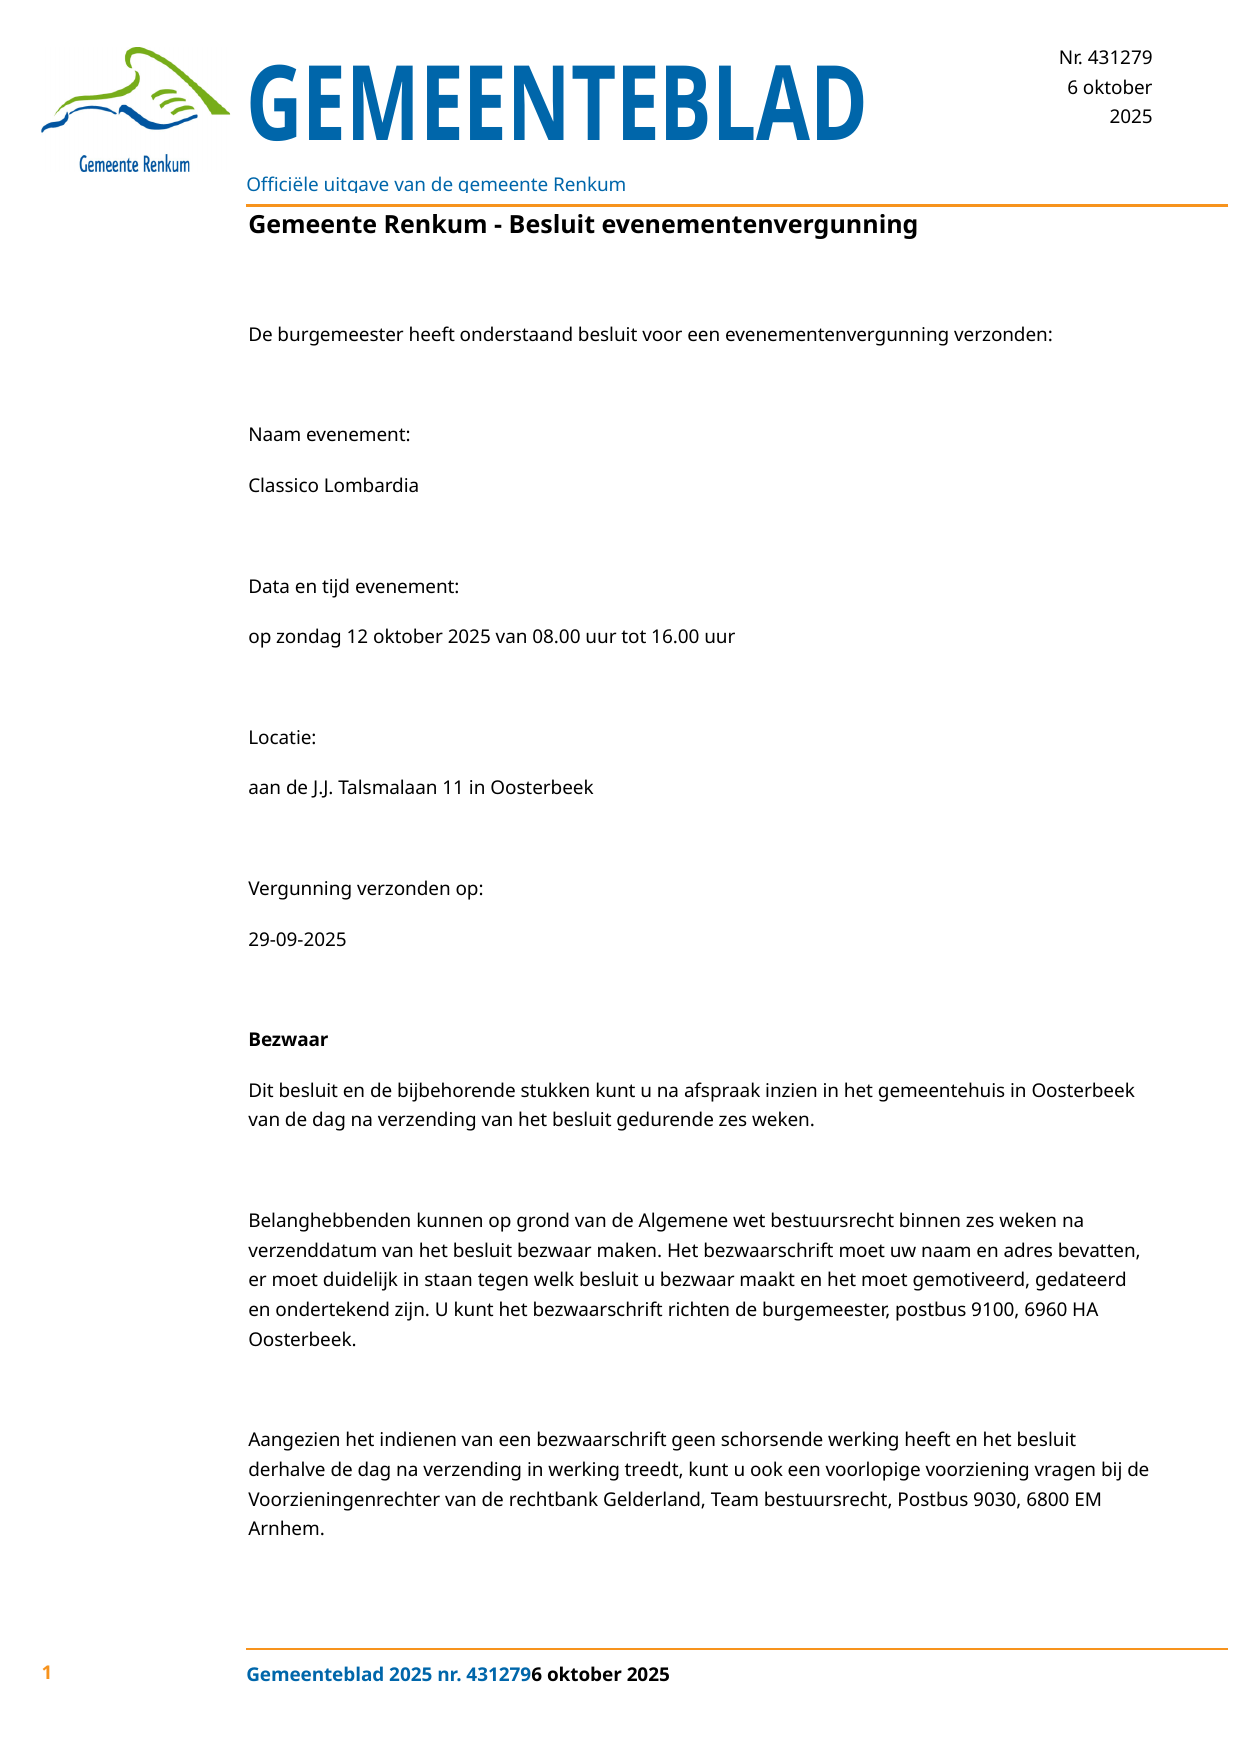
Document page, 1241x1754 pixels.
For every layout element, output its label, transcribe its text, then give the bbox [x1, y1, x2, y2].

text Vergunning verzonden op: [248, 875, 1152, 901]
text Locatie: [248, 724, 1152, 750]
text Bezwaar [248, 1027, 1152, 1052]
text 29-09-2025 [248, 926, 1152, 951]
text Belanghebbenden kunnen op grond van de Algemene wet bestuursrecht binnen zes weken na verzenddatum van het besluit bezwaar maken. Het bezwaarschrift moet uw naam en adres bevatten, er moet duidelijk in staan tegen welk besluit u bezwaar maakt en het moet gemotiveerd, gedateerd en ondertekend zijn. U kunt het bezwaarschrift richten de burgemeester, postbus 9100, 6960 HA Oosterbeek. [248, 1207, 1152, 1351]
text Aangezien het indienen van een bezwaarschrift geen schorsende werking heeft en het besluit derhalve de dag na verzending in werking treedt, kunt u ook een voorlopige voorziening vragen bij de Voorzieningenrechter van de rechtbank Gelderland, Team bestuursrecht, Postbus 9030, 6800 EM Arnhem. [248, 1427, 1152, 1541]
picture [41, 47, 231, 172]
text Classico Lombardia [248, 472, 1152, 498]
text Dit besluit en de bijbehorende stukken kunt u na afspraak inzien in het gemeentehuis in Oosterbeek van de dag na verzending van het besluit gedurende zes weken. [248, 1077, 1152, 1132]
text op zondag 12 oktober 2025 van 08.00 uur tot 16.00 uur [248, 623, 1152, 649]
text Data en tijd evenement: [248, 573, 1152, 598]
text Naam evenement: [248, 422, 1152, 447]
text Gemeente Renkum - Besluit evenementenvergunning [248, 207, 1152, 241]
text aan de J.J. Talsmalaan 11 in Oosterbeek [248, 774, 1152, 800]
text De burgemeester heeft onderstaand besluit voor een evenementenvergunning verzonden: [248, 321, 1152, 346]
